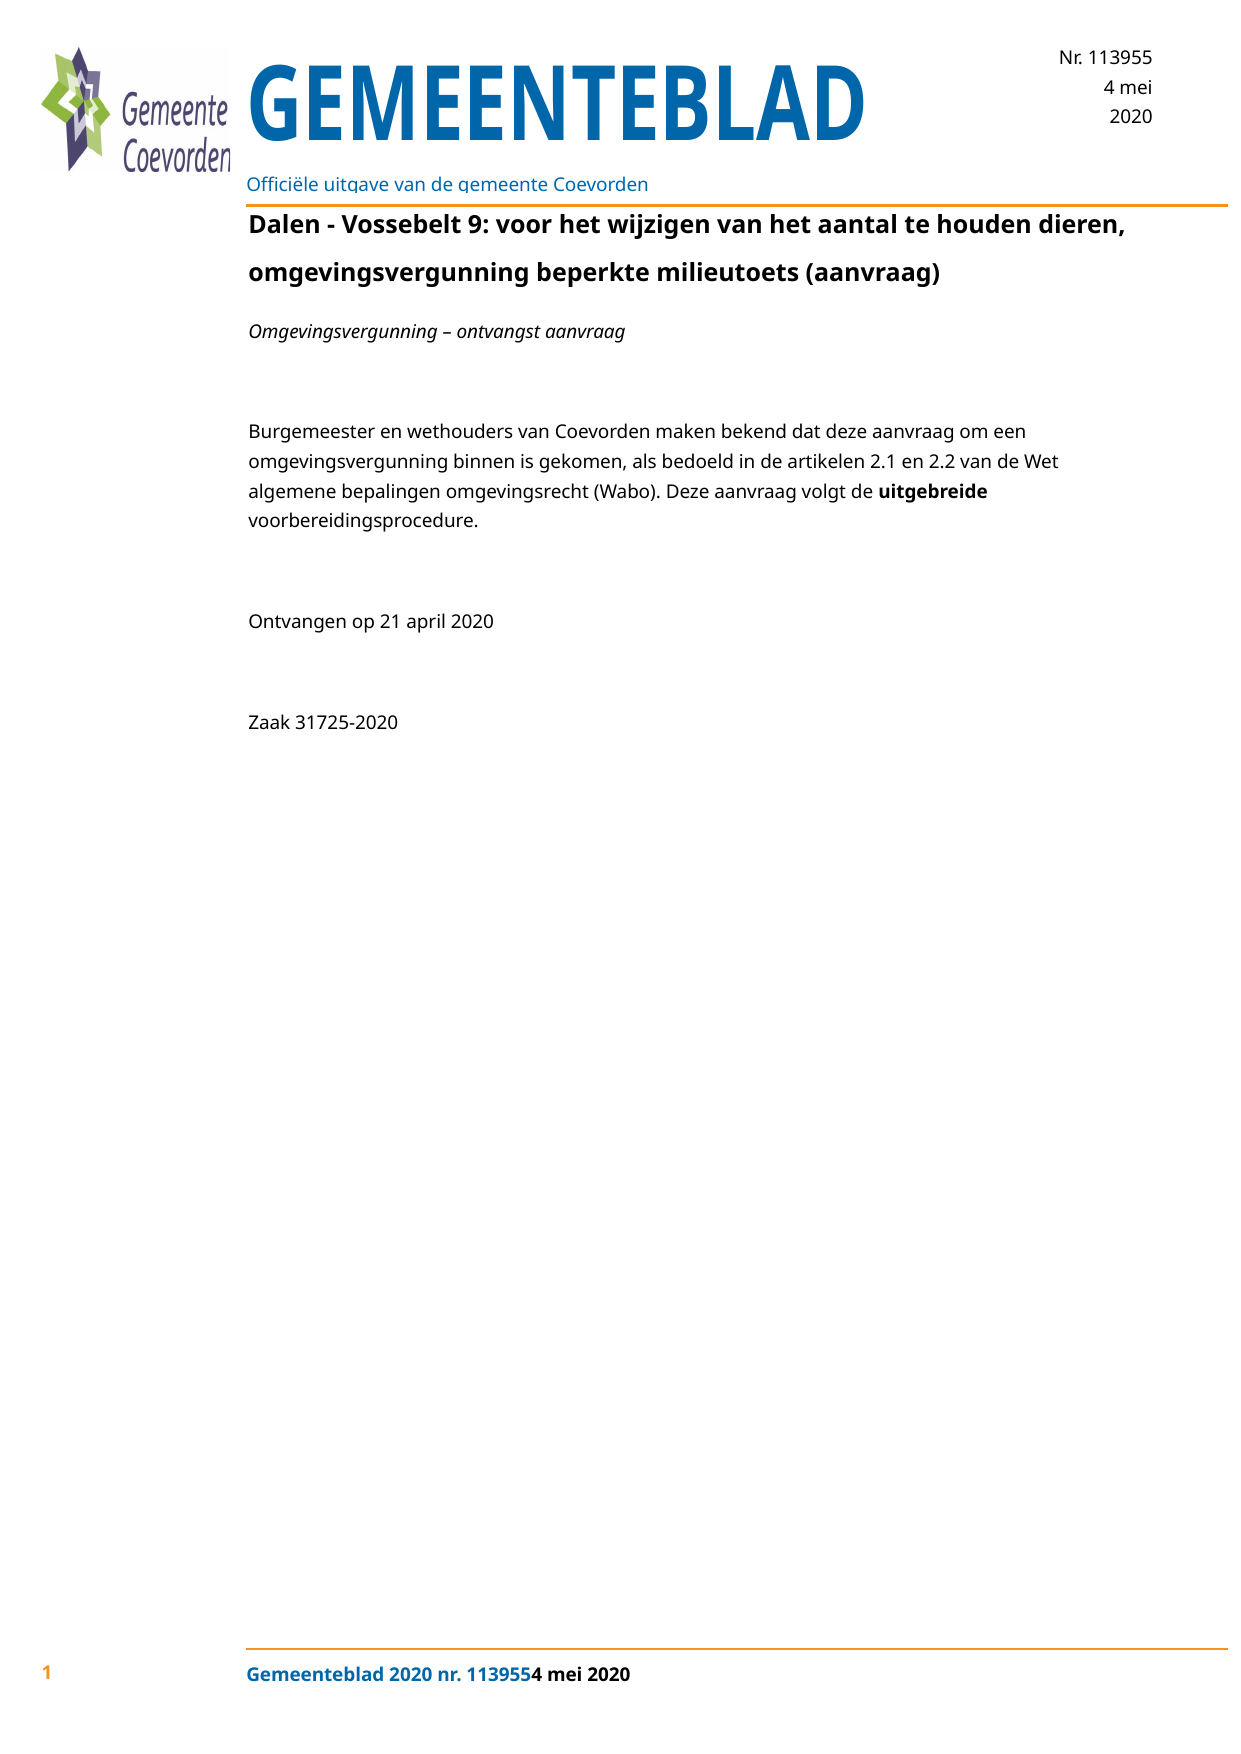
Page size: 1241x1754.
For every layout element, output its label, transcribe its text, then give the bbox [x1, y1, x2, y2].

picture [41, 47, 231, 172]
text Ontvangen op 21 april 2020 [248, 608, 1152, 634]
text Zaak 31725-2020 [248, 709, 1152, 735]
text Burgemeester en wethouders van Coevorden maken bekend dat deze aanvraag om een omgevingsvergunning binnen is gekomen, als bedoeld in de artikelen 2.1 en 2.2 van de Wet algemene bepalingen omgevingsrecht (Wabo). Deze aanvraag volgt de uitgebreide voorbereidingsprocedure. [248, 419, 1152, 533]
text Omgevingsvergunning – ontvangst aanvraag [248, 318, 1152, 344]
text Dalen - Vossebelt 9: voor het wijzigen van het aantal te houden dieren, omgevingsvergunning beperkte milieutoets (aanvraag) [248, 207, 1152, 288]
